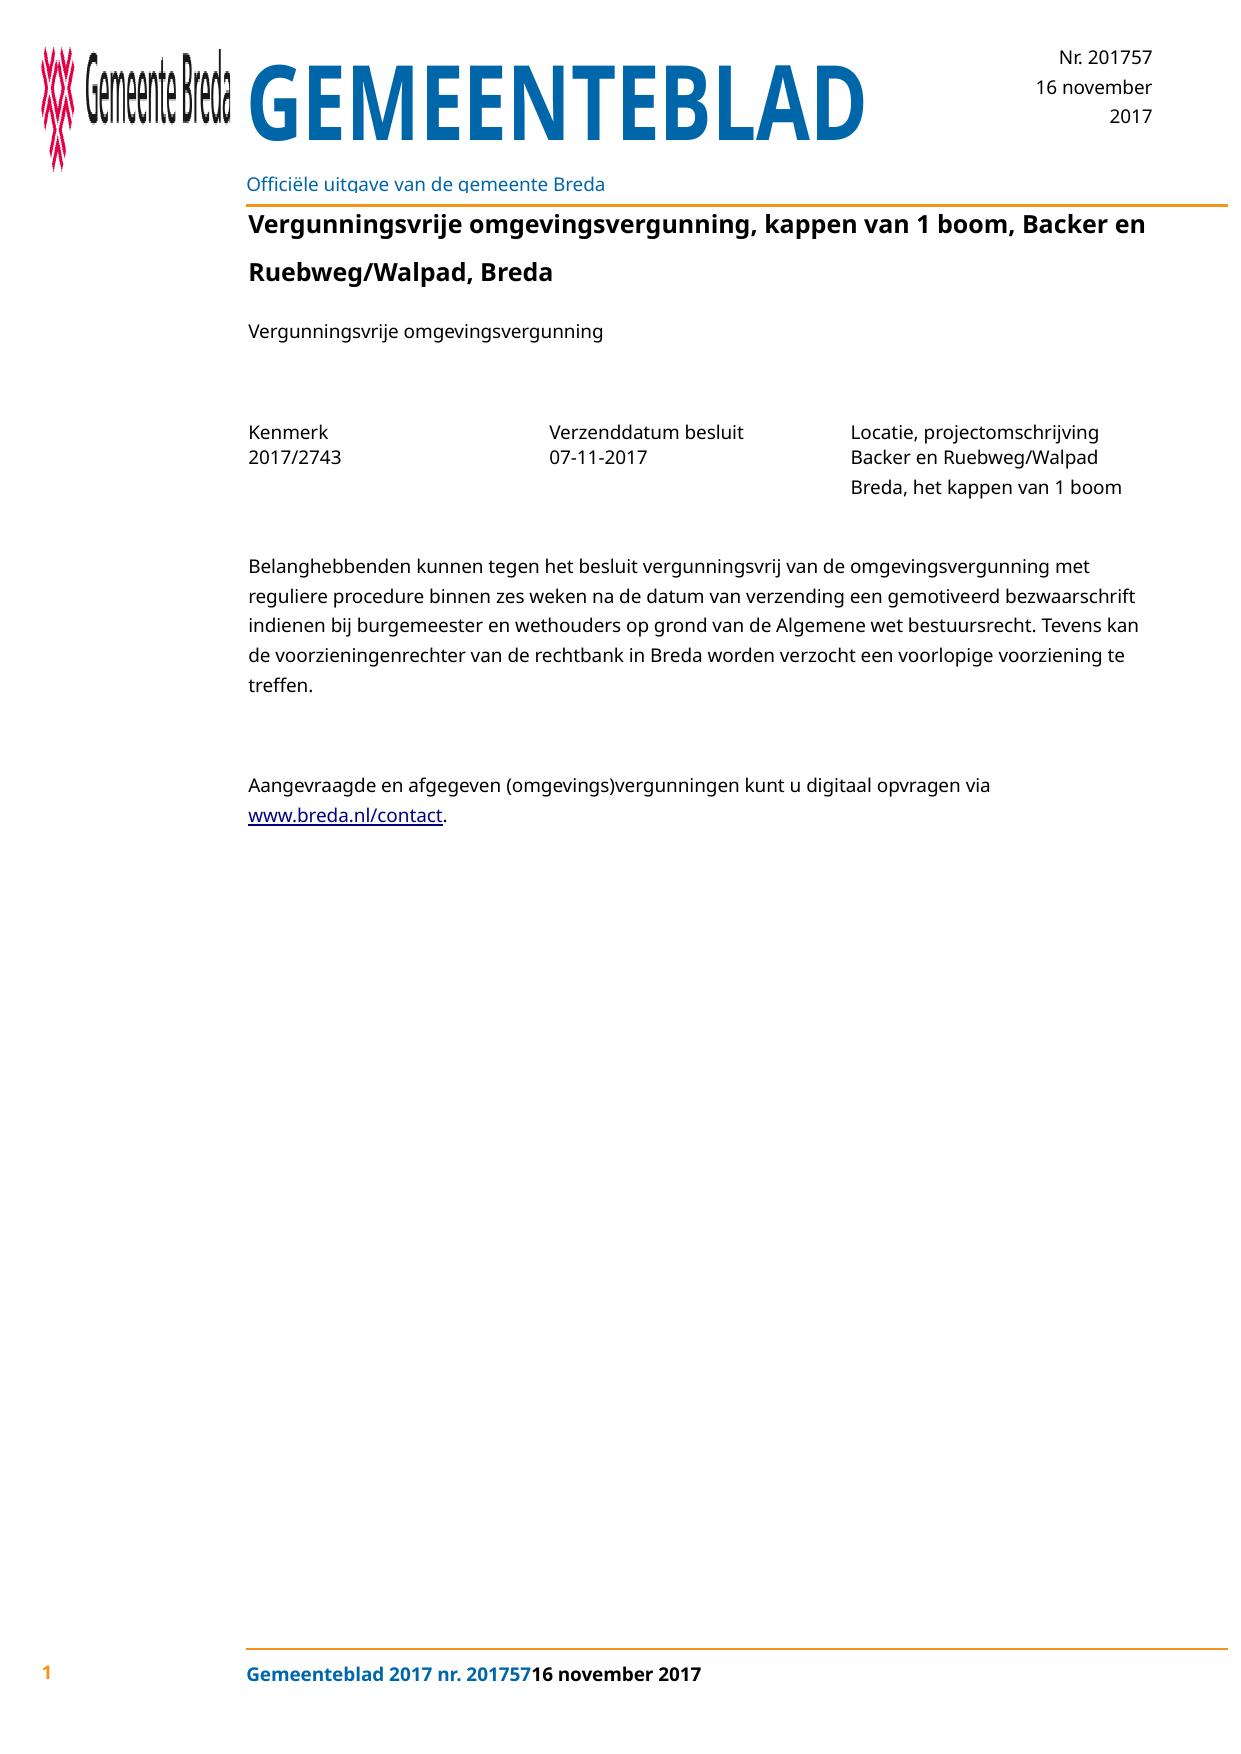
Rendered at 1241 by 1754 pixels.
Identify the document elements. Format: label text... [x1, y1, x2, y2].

text Vergunningsvrije omgevingsvergunning [248, 318, 1152, 344]
text Belanghebbenden kunnen tegen het besluit vergunningsvrij van de omgevingsvergunning met reguliere procedure binnen zes weken na de datum van verzending een gemotiveerd bezwaarschrift indienen bij burgemeester en wethouders op grond van de Algemene wet bestuursrecht. Tevens kan de voorzieningenrechter van de rechtbank in Breda worden verzocht een voorlopige voorziening te treffen. [248, 553, 1152, 698]
table_header Verzenddatum besluit [549, 419, 850, 444]
table_cell Backer en Ruebweg/Walpad Breda, het kappen van 1 boom [850, 445, 1152, 500]
table_header Kenmerk [248, 419, 549, 444]
text Aangevraagde en afgegeven (omgevings)vergunningen kunt u digitaal opvragen via www.breda.nl/contact. [248, 773, 1152, 828]
text Vergunningsvrije omgevingsvergunning, kappen van 1 boom, Backer en Ruebweg/Walpad, Breda [248, 207, 1152, 288]
table_header Locatie, projectomschrijving [850, 419, 1152, 444]
picture [41, 47, 231, 172]
table_cell 2017/2743 [248, 445, 549, 500]
table_cell 07-11-2017 [549, 445, 850, 500]
